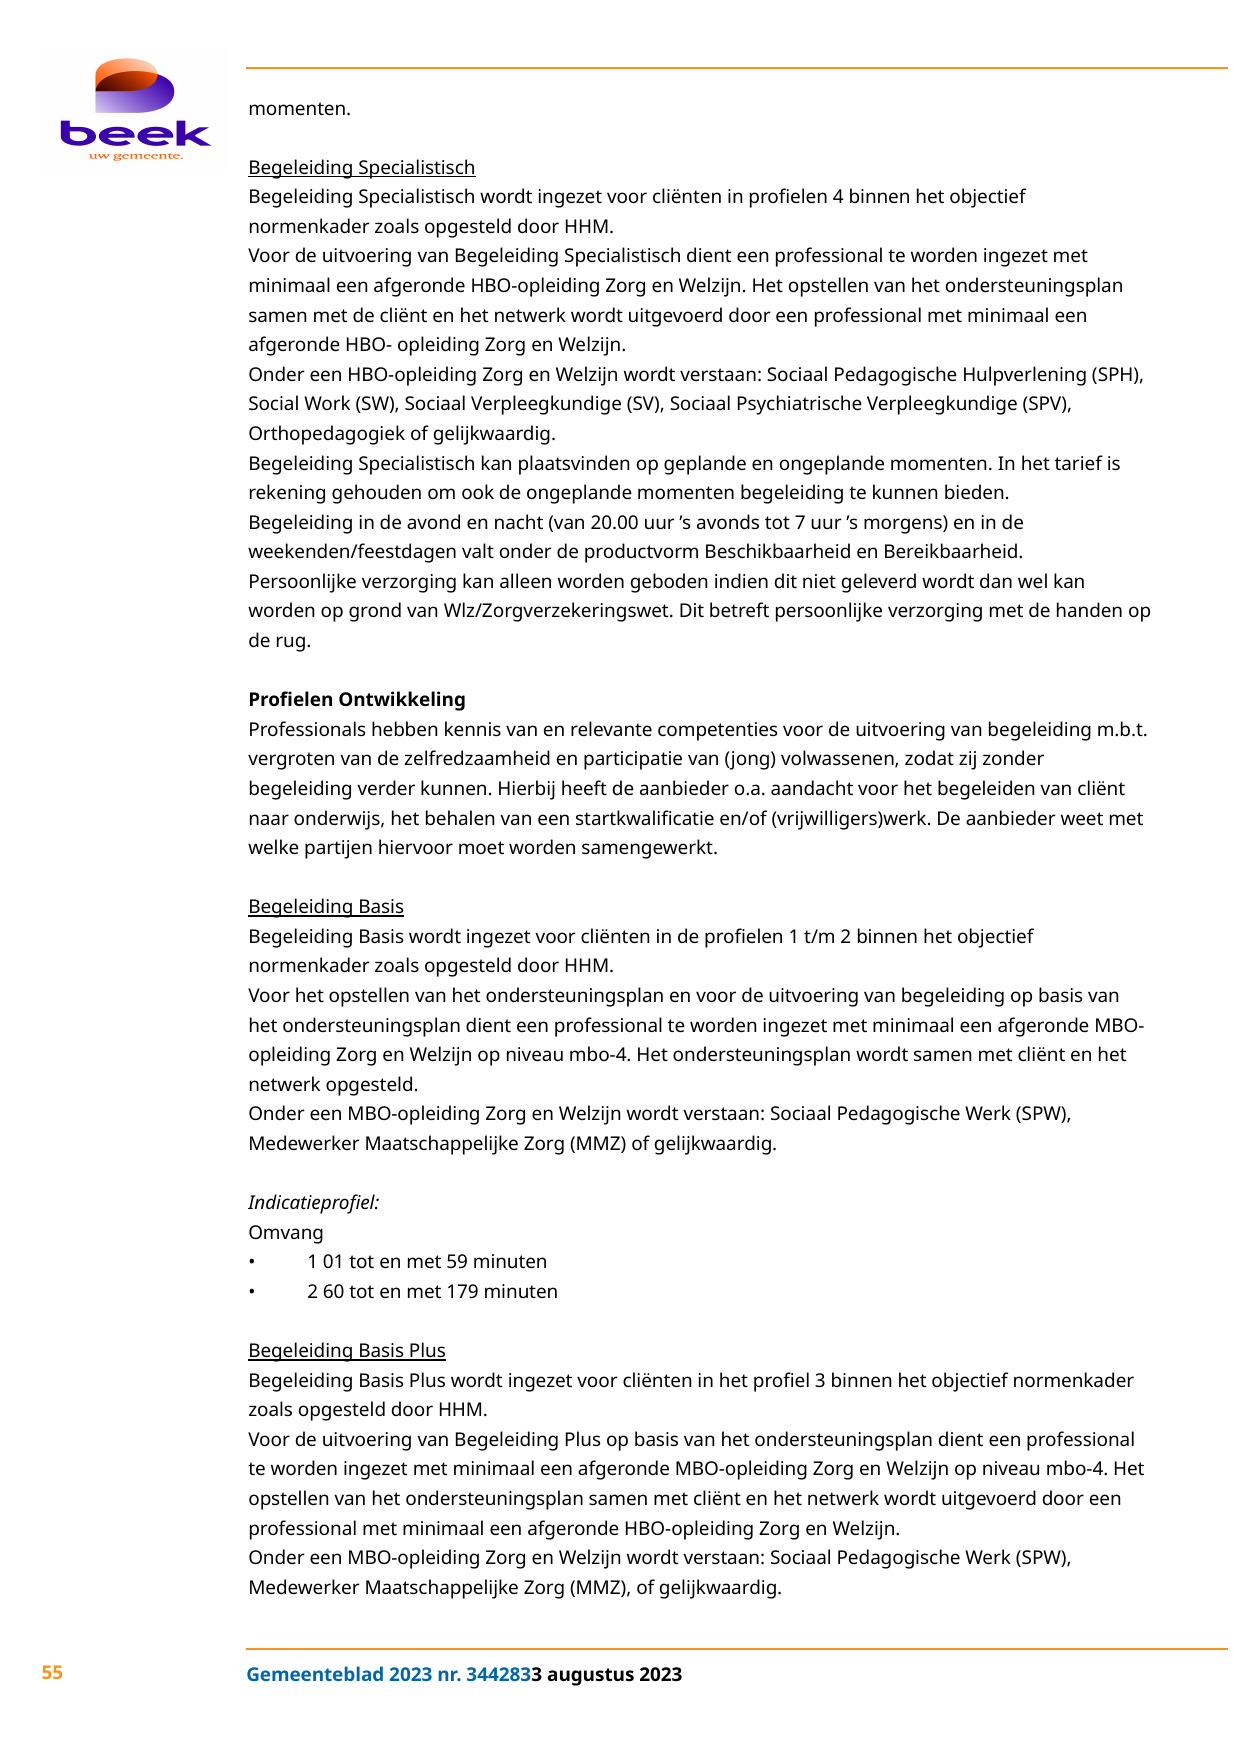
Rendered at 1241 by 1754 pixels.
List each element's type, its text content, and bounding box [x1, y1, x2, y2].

text Begeleiding Specialistisch kan plaatsvinden op geplande en ongeplande momenten. In het tarief is rekening gehouden om ook de ongeplande momenten begeleiding te kunnen bieden. [248, 450, 1152, 505]
text Persoonlijke verzorging kan alleen worden geboden indien dit niet geleverd wordt dan wel kan worden op grond van Wlz/Zorgverzekeringswet. Dit betreft persoonlijke verzorging met de handen op de rug. [248, 568, 1152, 653]
text Begeleiding in de avond en nacht (van 20.00 uur ’s avonds tot 7 uur ’s morgens) en in de weekenden/feestdagen valt onder de productvorm Beschikbaarheid en Bereikbaarheid. [248, 509, 1152, 564]
text Begeleiding Specialistisch [248, 154, 1152, 180]
text Indicatieprofiel: [248, 1189, 1152, 1215]
text Begeleiding Basis Plus wordt ingezet voor cliënten in het profiel 3 binnen het objectief normenkader zoals opgesteld door HHM. [248, 1367, 1152, 1422]
text Voor het opstellen van het ondersteuningsplan en voor de uitvoering van begeleiding op basis van het ondersteuningsplan dient een professional te worden ingezet met minimaal een afgeronde MBO-opleiding Zorg en Welzijn op niveau mbo-4. Het ondersteuningsplan wordt samen met cliënt en het netwerk opgesteld. [248, 982, 1152, 1097]
text Begeleiding Basis wordt ingezet voor cliënten in de profielen 1 t/m 2 binnen het objectief normenkader zoals opgesteld door HHM. [248, 923, 1152, 978]
text Onder een MBO-opleiding Zorg en Welzijn wordt verstaan: Sociaal Pedagogische Werk (SPW), Medewerker Maatschappelijke Zorg (MMZ) of gelijkwaardig. [248, 1101, 1152, 1156]
text Voor de uitvoering van Begeleiding Plus op basis van het ondersteuningsplan dient een professional te worden ingezet met minimaal een afgeronde MBO-opleiding Zorg en Welzijn op niveau mbo-4. Het opstellen van het ondersteuningsplan samen met cliënt en het netwerk wordt uitgevoerd door een professional met minimaal een afgeronde HBO-opleiding Zorg en Welzijn. [248, 1426, 1152, 1541]
text Begeleiding Basis Plus [248, 1337, 1152, 1363]
picture [41, 47, 231, 172]
text Begeleiding Basis [248, 893, 1152, 919]
text Professionals hebben kennis van en relevante competenties voor de uitvoering van begeleiding m.b.t. vergroten van de zelfredzaamheid en participatie van (jong) volwassenen, zodat zij zonder begeleiding verder kunnen. Hierbij heeft de aanbieder o.a. aandacht voor het begeleiden van cliënt naar onderwijs, het behalen van een startkwalificatie en/of (vrijwilligers)werk. De aanbieder weet met welke partijen hiervoor moet worden samengewerkt. [248, 716, 1152, 860]
text Onder een HBO-opleiding Zorg en Welzijn wordt verstaan: Sociaal Pedagogische Hulpverlening (SPH), Social Work (SW), Sociaal Verpleegkundige (SV), Sociaal Psychiatrische Verpleegkundige (SPV), Orthopedagogiek of gelijkwaardig. [248, 361, 1152, 446]
list 1 01 tot en met 59 minuten [248, 1248, 1152, 1274]
text momenten. [248, 95, 1152, 121]
text Onder een MBO-opleiding Zorg en Welzijn wordt verstaan: Sociaal Pedagogische Werk (SPW), Medewerker Maatschappelijke Zorg (MMZ), of gelijkwaardig. [248, 1544, 1152, 1600]
text Voor de uitvoering van Begeleiding Specialistisch dient een professional te worden ingezet met minimaal een afgeronde HBO-opleiding Zorg en Welzijn. Het opstellen van het ondersteuningsplan samen met de cliënt en het netwerk wordt uitgevoerd door een professional met minimaal een afgeronde HBO- opleiding Zorg en Welzijn. [248, 243, 1152, 357]
text Begeleiding Specialistisch wordt ingezet voor cliënten in profielen 4 binnen het objectief normenkader zoals opgesteld door HHM. [248, 183, 1152, 239]
list 2 60 tot en met 179 minuten [248, 1278, 1152, 1304]
text Profielen Ontwikkeling [248, 686, 1152, 712]
text Omvang [248, 1219, 1152, 1245]
